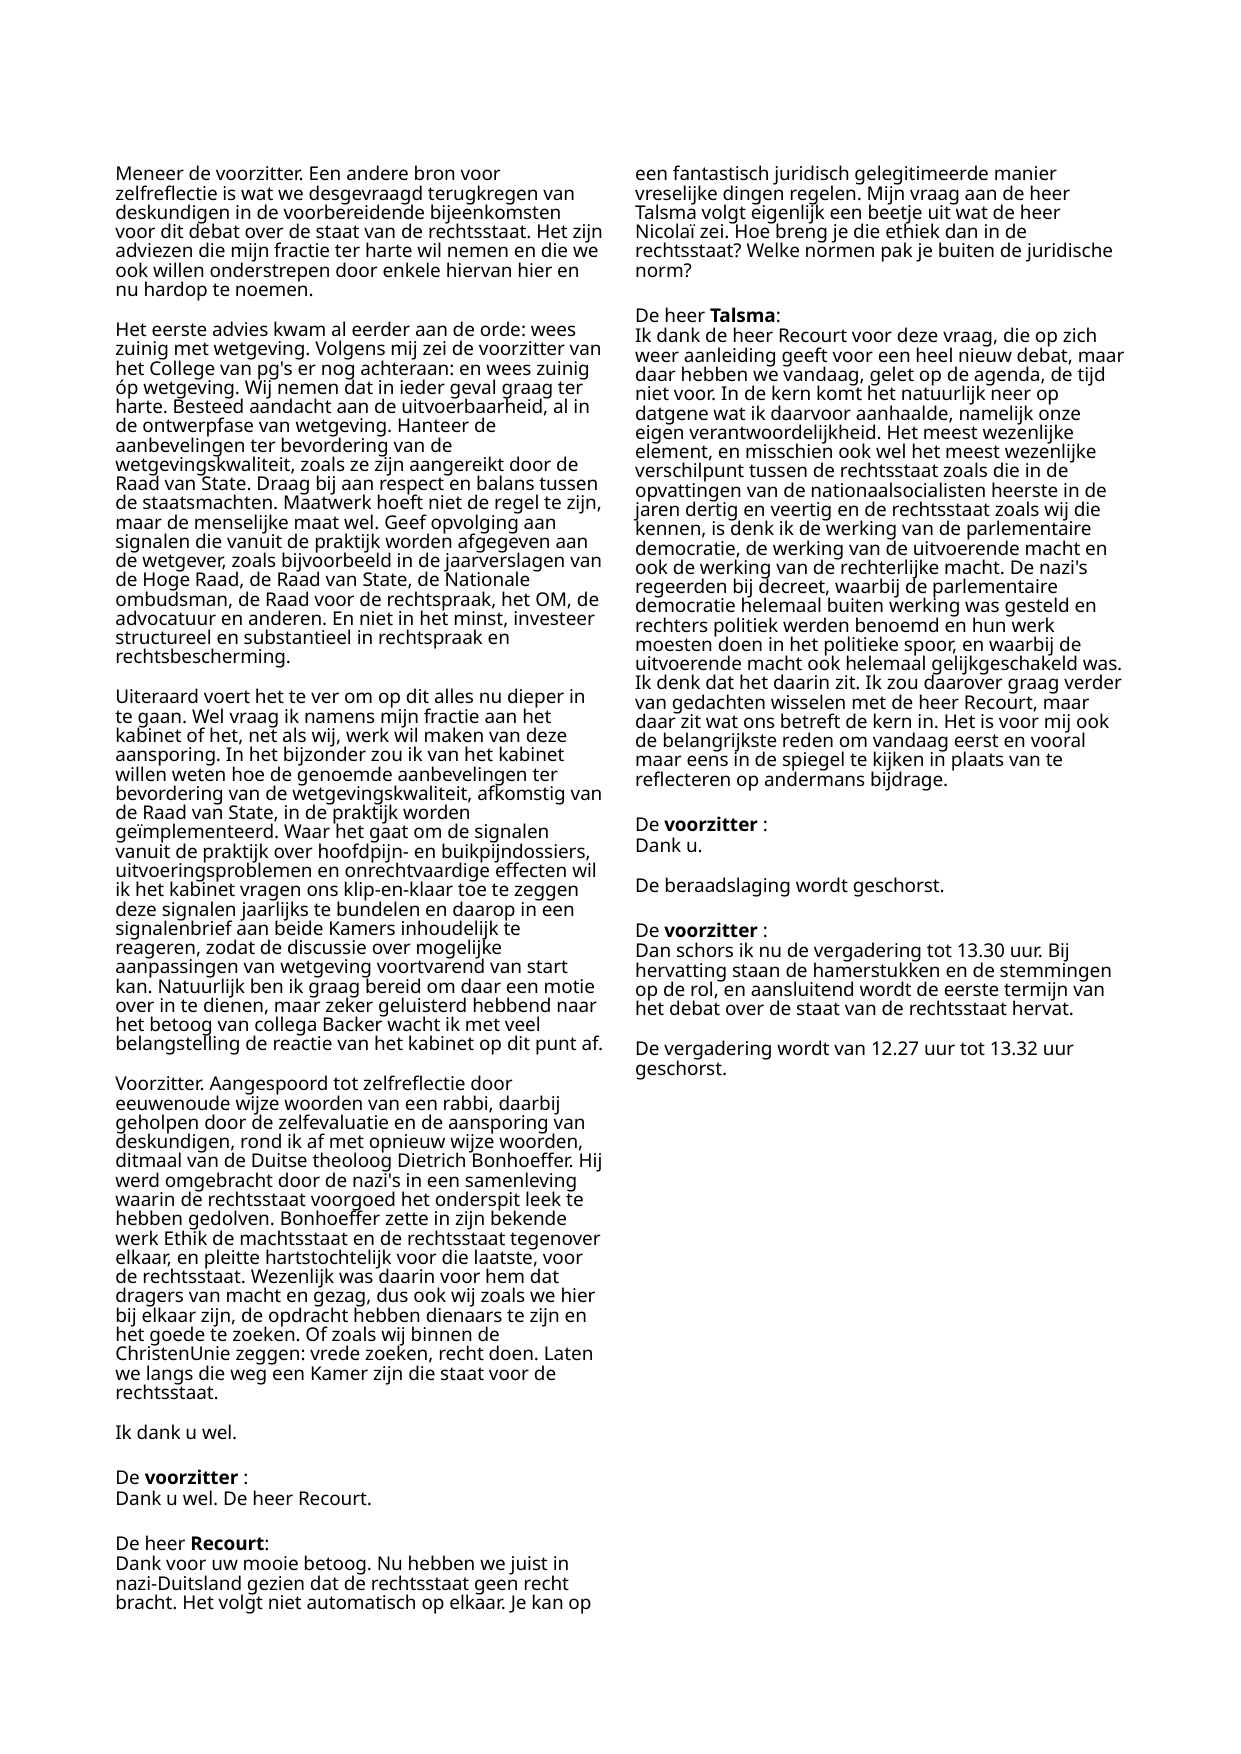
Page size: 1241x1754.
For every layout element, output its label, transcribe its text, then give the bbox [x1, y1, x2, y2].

text Ik dank u wel. [115, 1424, 605, 1443]
text De vergadering wordt van 12.27 uur tot 13.32 uur geschorst. [635, 1040, 1125, 1079]
text Meneer de voorzitter. Een andere bron voor zelfreflectie is wat we desgevraagd terugkregen van deskundigen in de voorbereidende bijeenkomsten voor dit debat over de staat van de rechtsstaat. Het zijn adviezen die mijn fractie ter harte wil nemen en die we ook willen onderstrepen door enkele hiervan hier en nu hardop te noemen. [115, 165, 605, 300]
text De heer Recourt: [115, 1530, 605, 1555]
text De voorzitter : [115, 1464, 605, 1489]
text De voorzitter : [635, 917, 1125, 942]
text Ik dank de heer Recourt voor deze vraag, die op zich weer aanleiding geeft voor een heel nieuw debat, maar daar hebben we vandaag, gelet op de agenda, de tijd niet voor. In de kern komt het natuurlijk neer op datgene wat ik daarvoor aanhaalde, namelijk onze eigen verantwoordelijkheid. Het meest wezenlijke element, en misschien ook wel het meest wezenlijke verschilpunt tussen de rechtsstaat zoals die in de opvattingen van de nationaalsocialisten heerste in de jaren dertig en veertig en de rechtsstaat zoals wij die kennen, is denk ik de werking van de parlementaire democratie, de werking van de uitvoerende macht en ook de werking van de rechterlijke macht. De nazi's regeerden bij decreet, waarbij de parlementaire democratie helemaal buiten werking was gesteld en rechters politiek werden benoemd en hun werk moesten doen in het politieke spoor, en waarbij de uitvoerende macht ook helemaal gelijkgeschakeld was. Ik denk dat het daarin zit. Ik zou daarover graag verder van gedachten wisselen met de heer Recourt, maar daar zit wat ons betreft de kern in. Het is voor mij ook de belangrijkste reden om vandaag eerst en vooral maar eens in de spiegel te kijken in plaats van te reflecteren op andermans bijdrage. [635, 327, 1125, 790]
text De beraadslaging wordt geschorst. [635, 877, 1125, 896]
text Uiteraard voert het te ver om op dit alles nu dieper in te gaan. Wel vraag ik namens mijn fractie aan het kabinet of het, net als wij, werk wil maken van deze aansporing. In het bijzonder zou ik van het kabinet willen weten hoe de genoemde aanbevelingen ter bevordering van de wetgevingskwaliteit, afkomstig van de Raad van State, in de praktijk worden geïmplementeerd. Waar het gaat om de signalen vanuit de praktijk over hoofdpijn- en buikpijndossiers, uitvoeringsproblemen en onrechtvaardige effecten wil ik het kabinet vragen ons klip-en-klaar toe te zeggen deze signalen jaarlijks te bundelen en daarop in een signalenbrief aan beide Kamers inhoudelijk te reageren, zodat de discussie over mogelijke aanpassingen van wetgeving voortvarend van start kan. Natuurlijk ben ik graag bereid om daar een motie over in te dienen, maar zeker geluisterd hebbend naar het betoog van collega Backer wacht ik met veel belangstelling de reactie van het kabinet op dit punt af. [115, 688, 605, 1055]
text Dan schors ik nu de vergadering tot 13.30 uur. Bij hervatting staan de hamerstukken en de stemmingen op de rol, en aansluitend wordt de eerste termijn van het debat over de staat van de rechtsstaat hervat. [635, 942, 1125, 1019]
text De heer Talsma: [635, 302, 1125, 327]
text een fantastisch juridisch gelegitimeerde manier vreselijke dingen regelen. Mijn vraag aan de heer Talsma volgt eigenlijk een beetje uit wat de heer Nicolaï zei. Hoe breng je die ethiek dan in de rechtsstaat? Welke normen pak je buiten de juridische norm? [635, 165, 1125, 281]
text Voorzitter. Aangespoord tot zelfreflectie door eeuwenoude wijze woorden van een rabbi, daarbij geholpen door de zelfevaluatie en de aansporing van deskundigen, rond ik af met opnieuw wijze woorden, ditmaal van de Duitse theoloog Dietrich Bonhoeffer. Hij werd omgebracht door de nazi's in een samenleving waarin de rechtsstaat voorgoed het onderspit leek te hebben gedolven. Bonhoeffer zette in zijn bekende werk Ethik de machtsstaat en de rechtsstaat tegenover elkaar, en pleitte hartstochtelijk voor die laatste, voor de rechtsstaat. Wezenlijk was daarin voor hem dat dragers van macht en gezag, dus ook wij zoals we hier bij elkaar zijn, de opdracht hebben dienaars te zijn en het goede te zoeken. Of zoals wij binnen de ChristenUnie zeggen: vrede zoeken, recht doen. Laten we langs die weg een Kamer zijn die staat voor de rechtsstaat. [115, 1075, 605, 1403]
text Het eerste advies kwam al eerder aan de orde: wees zuinig met wetgeving. Volgens mij zei de voorzitter van het College van pg's er nog achteraan: en wees zuinig óp wetgeving. Wij nemen dat in ieder geval graag ter harte. Besteed aandacht aan de uitvoerbaarheid, al in de ontwerpfase van wetgeving. Hanteer de aanbevelingen ter bevordering van de wetgevingskwaliteit, zoals ze zijn aangereikt door de Raad van State. Draag bij aan respect en balans tussen de staatsmachten. Maatwerk hoeft niet de regel te zijn, maar de menselijke maat wel. Geef opvolging aan signalen die vanuit de praktijk worden afgegeven aan de wetgever, zoals bijvoorbeeld in de jaarverslagen van de Hoge Raad, de Raad van State, de Nationale ombudsman, de Raad voor de rechtspraak, het OM, de advocatuur en anderen. En niet in het minst, investeer structureel en substantieel in rechtspraak en rechtsbescherming. [115, 321, 605, 668]
text Dank u wel. De heer Recourt. [115, 1489, 605, 1509]
text Dank voor uw mooie betoog. Nu hebben we juist in nazi-Duitsland gezien dat de rechtsstaat geen recht bracht. Het volgt niet automatisch op elkaar. Je kan op [115, 1555, 605, 1613]
text De voorzitter : [635, 811, 1125, 837]
text Dank u. [635, 837, 1125, 856]
